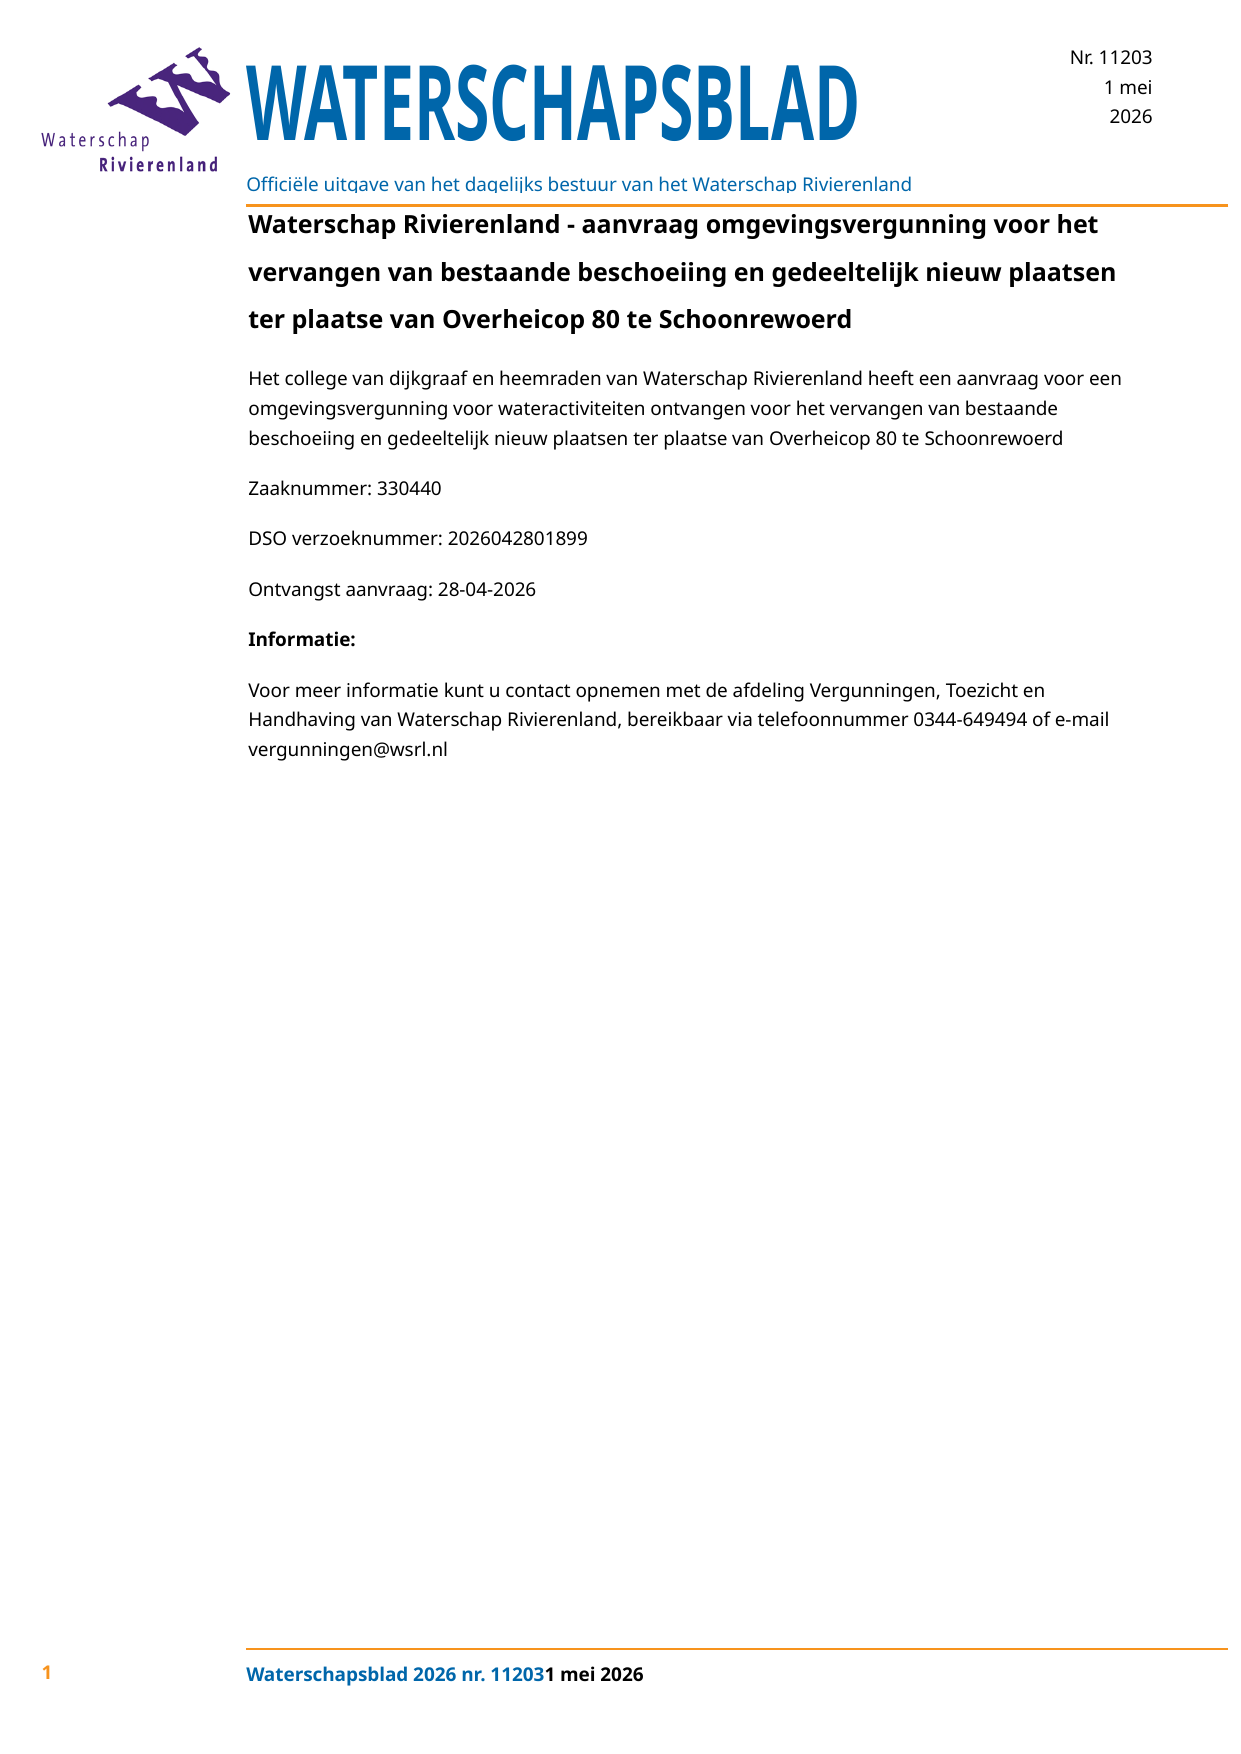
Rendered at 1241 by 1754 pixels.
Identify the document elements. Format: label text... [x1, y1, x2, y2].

text Voor meer informatie kunt u contact opnemen met de afdeling Vergunningen, Toezicht en Handhaving van Waterschap Rivierenland, bereikbaar via telefoonnummer 0344-649494 of e-mail vergunningen@wsrl.nl [248, 677, 1152, 762]
text Zaaknummer: 330440 [248, 475, 1152, 501]
text Het college van dijkgraaf en heemraden van Waterschap Rivierenland heeft een aanvraag voor een omgevingsvergunning voor wateractiviteiten ontvangen voor het vervangen van bestaande beschoeiing en gedeeltelijk nieuw plaatsen ter plaatse van Overheicop 80 te Schoonrewoerd [248, 366, 1152, 450]
text Waterschap Rivierenland - aanvraag omgevingsvergunning voor het vervangen van bestaande beschoeiing en gedeeltelijk nieuw plaatsen ter plaatse van Overheicop 80 te Schoonrewoerd [248, 207, 1152, 336]
picture [41, 47, 231, 172]
text Informatie: [248, 626, 1152, 652]
text DSO verzoeknummer: 2026042801899 [248, 526, 1152, 551]
text Ontvangst aanvraag: 28-04-2026 [248, 576, 1152, 602]
